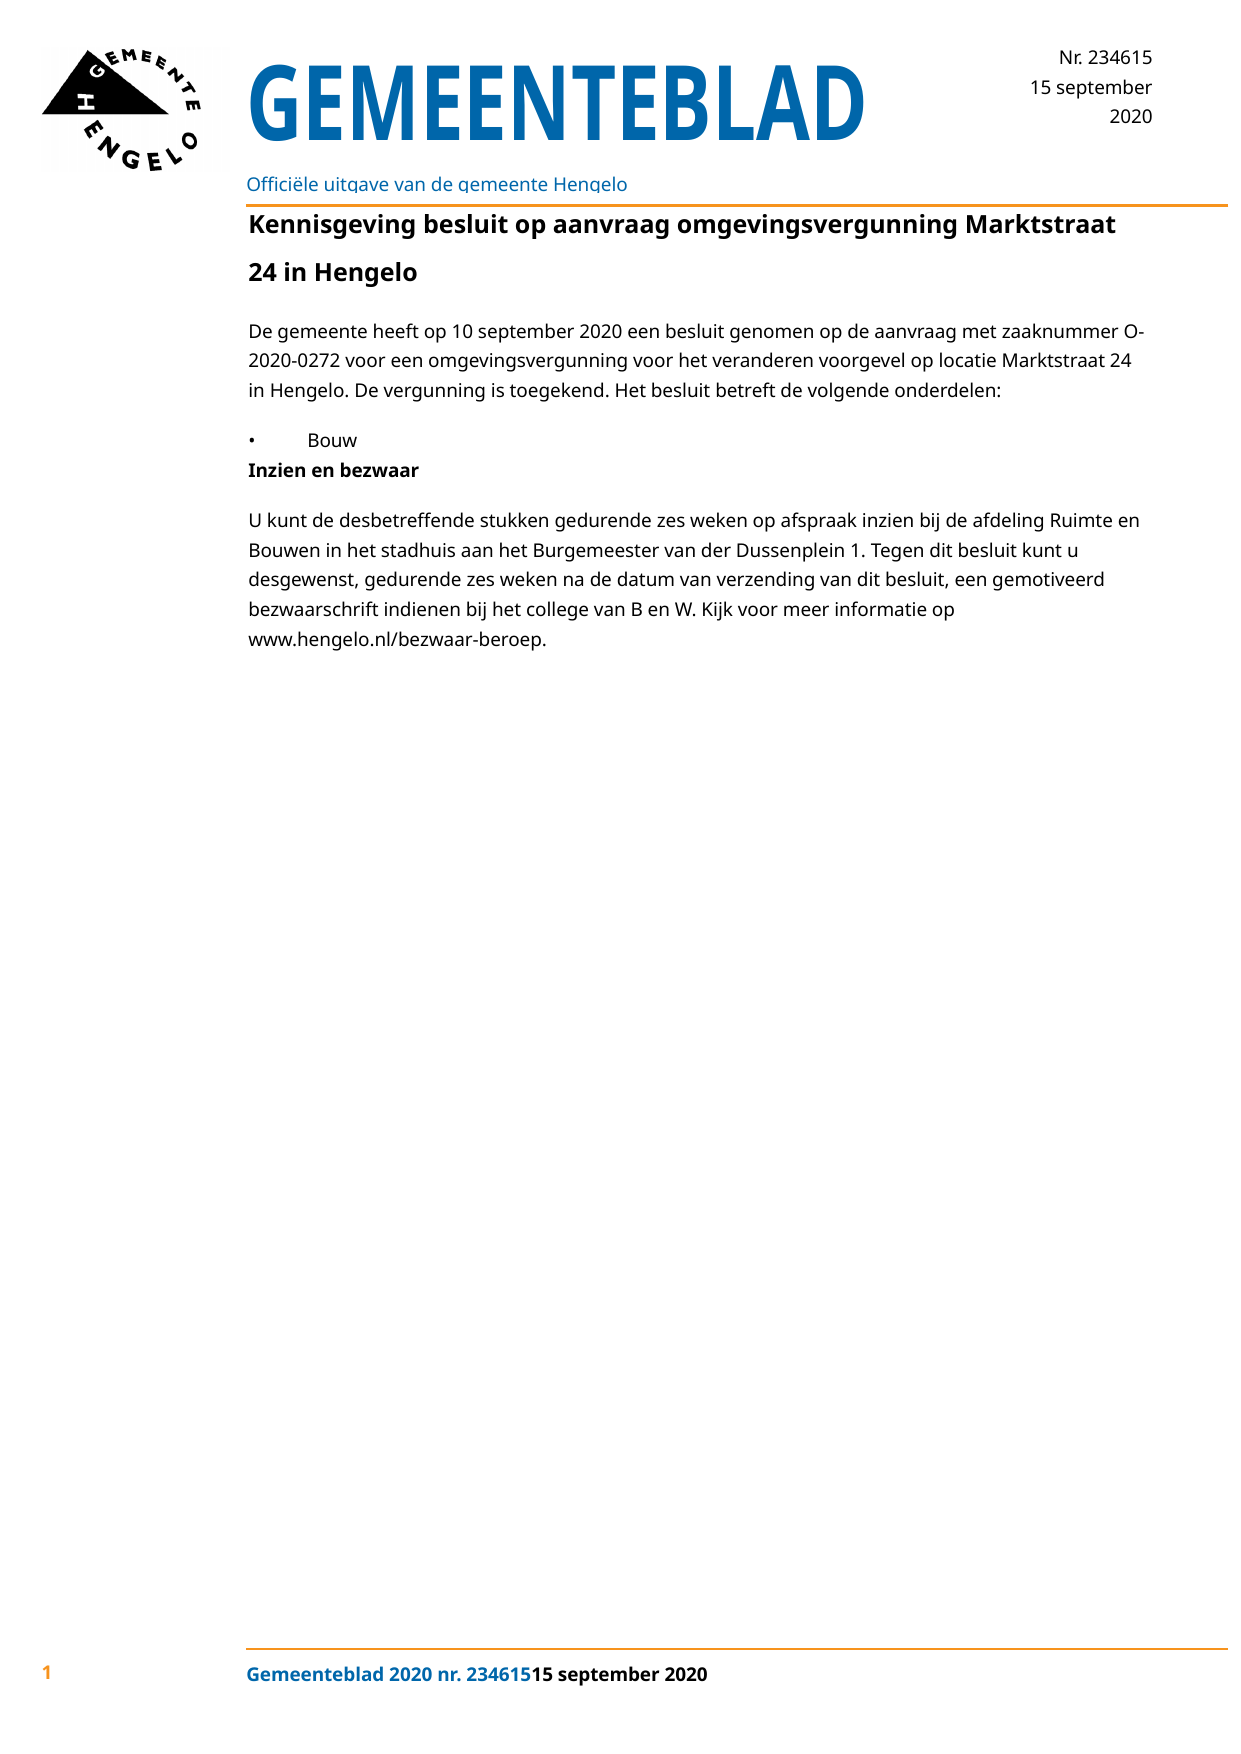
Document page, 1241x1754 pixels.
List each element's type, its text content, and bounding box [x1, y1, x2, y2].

text De gemeente heeft op 10 september 2020 een besluit genomen op de aanvraag met zaaknummer O-2020-0272 voor een omgevingsvergunning voor het veranderen voorgevel op locatie Marktstraat 24 in Hengelo. De vergunning is toegekend. Het besluit betreft de volgende onderdelen: [248, 318, 1152, 403]
picture [41, 47, 231, 172]
text Inzien en bezwaar [248, 457, 1152, 483]
list Bouw [248, 427, 1152, 453]
text Kennisgeving besluit op aanvraag omgevingsvergunning Marktstraat 24 in Hengelo [248, 207, 1152, 288]
text U kunt de desbetreffende stukken gedurende zes weken op afspraak inzien bij de afdeling Ruimte en Bouwen in het stadhuis aan het Burgemeester van der Dussenplein 1. Tegen dit besluit kunt u desgewenst, gedurende zes weken na de datum van verzending van dit besluit, een gemotiveerd bezwaarschrift indienen bij het college van B en W. Kijk voor meer informatie op www.hengelo.nl/bezwaar-beroep. [248, 507, 1152, 652]
